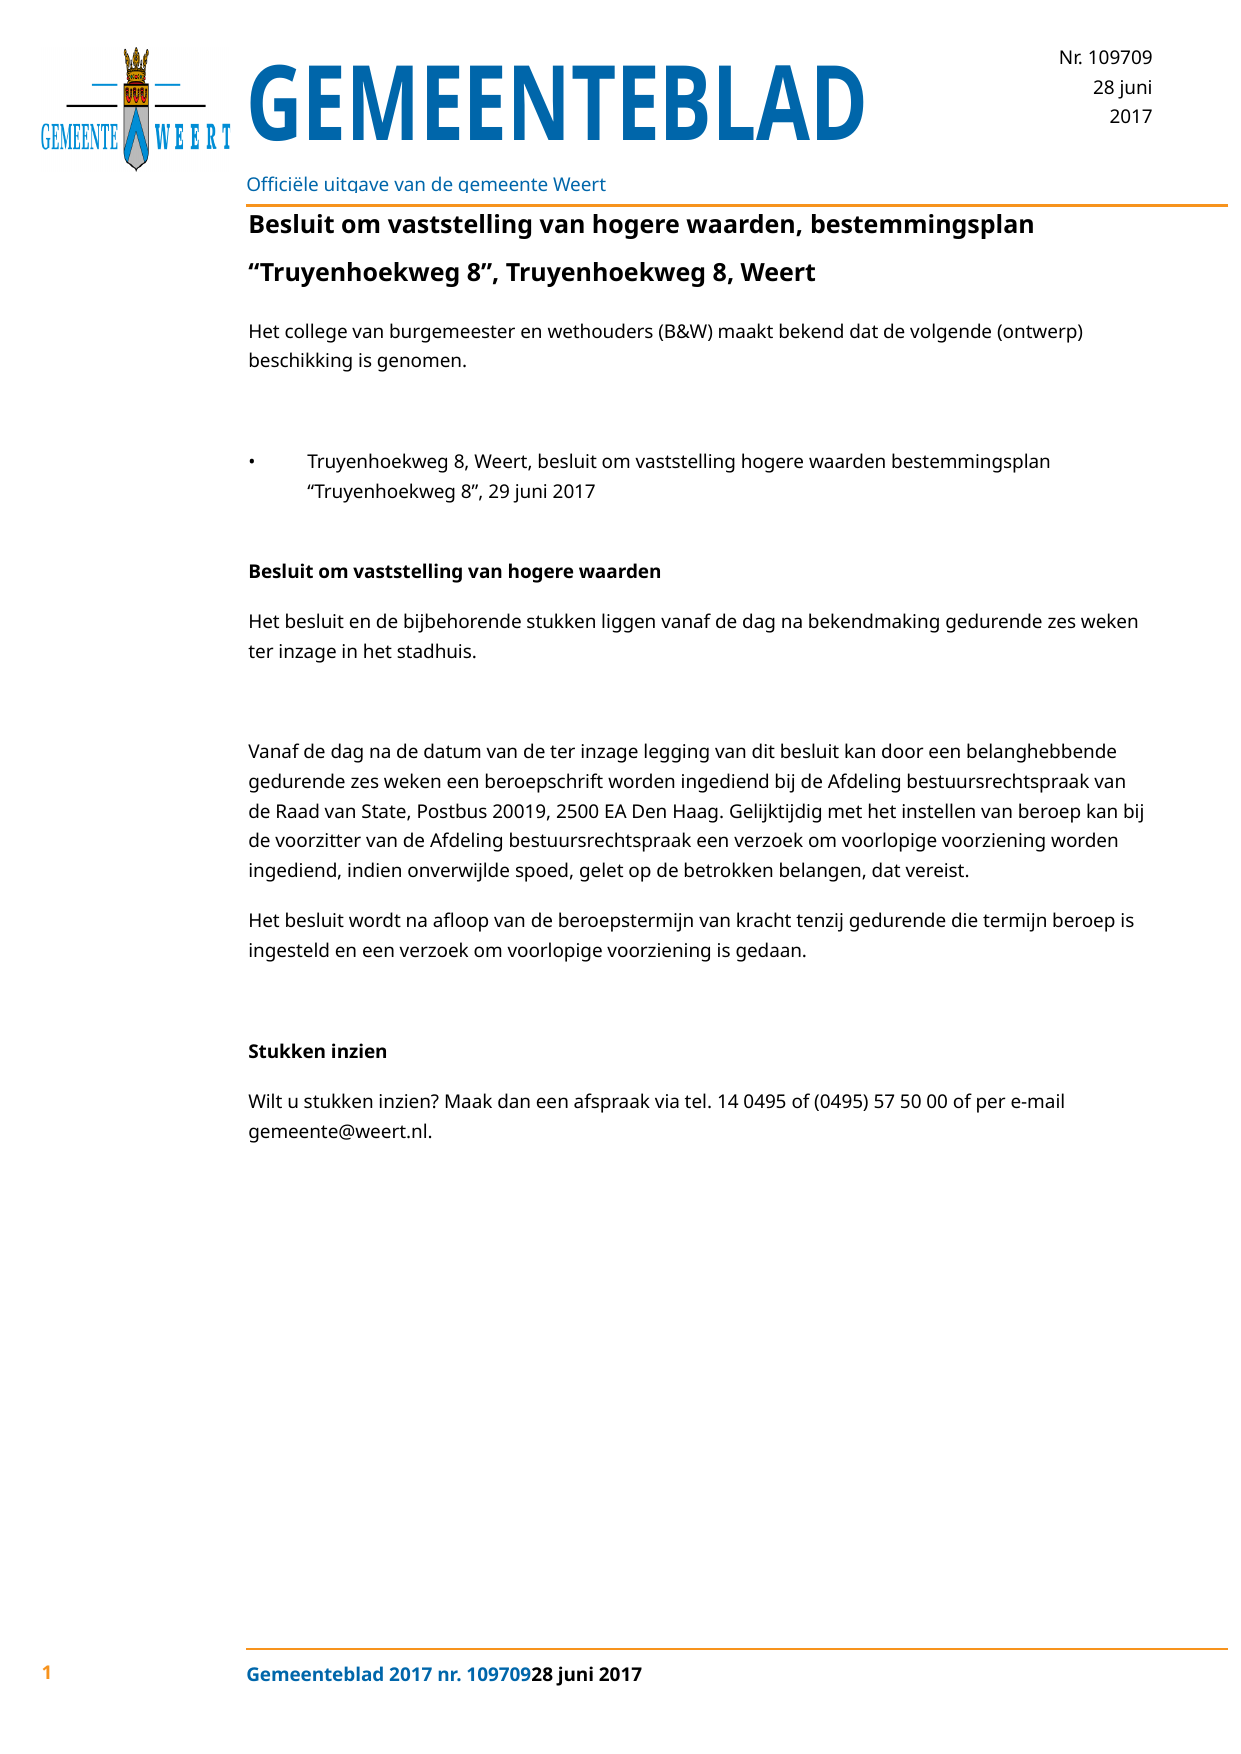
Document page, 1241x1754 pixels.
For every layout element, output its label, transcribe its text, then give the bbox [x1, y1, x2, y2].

text Besluit om vaststelling van hogere waarden [248, 558, 1152, 584]
text Besluit om vaststelling van hogere waarden, bestemmingsplan “Truyenhoekweg 8”, Truyenhoekweg 8, Weert [248, 207, 1152, 288]
text Het besluit wordt na afloop van de beroepstermijn van kracht tenzij gedurende die termijn beroep is ingesteld en een verzoek om voorlopige voorziening is gedaan. [248, 907, 1152, 963]
text Wilt u stukken inzien? Maak dan een afspraak via tel. 14 0495 of (0495) 57 50 00 of per e-mail gemeente@weert.nl. [248, 1088, 1152, 1144]
text Stukken inzien [248, 1038, 1152, 1064]
text Vanaf de dag na de datum van de ter inzage legging van dit besluit kan door een belanghebbende gedurende zes weken een beroepschrift worden ingediend bij de Afdeling bestuursrechtspraak van de Raad van State, Postbus 20019, 2500 EA Den Haag. Gelijktijdig met het instellen van beroep kan bij de voorzitter van de Afdeling bestuursrechtspraak een verzoek om voorlopige voorziening worden ingediend, indien onverwijlde spoed, gelet op de betrokken belangen, dat vereist. [248, 739, 1152, 883]
text Het besluit en de bijbehorende stukken liggen vanaf de dag na bekendmaking gedurende zes weken ter inzage in het stadhuis. [248, 608, 1152, 664]
text Het college van burgemeester en wethouders (B&W) maakt bekend dat de volgende (ontwerp) beschikking is genomen. [248, 318, 1152, 373]
picture [41, 47, 231, 172]
list Truyenhoekweg 8, Weert, besluit om vaststelling hogere waarden bestemmingsplan “Truyenhoekweg 8”, 29 juni 2017 [248, 448, 1152, 504]
